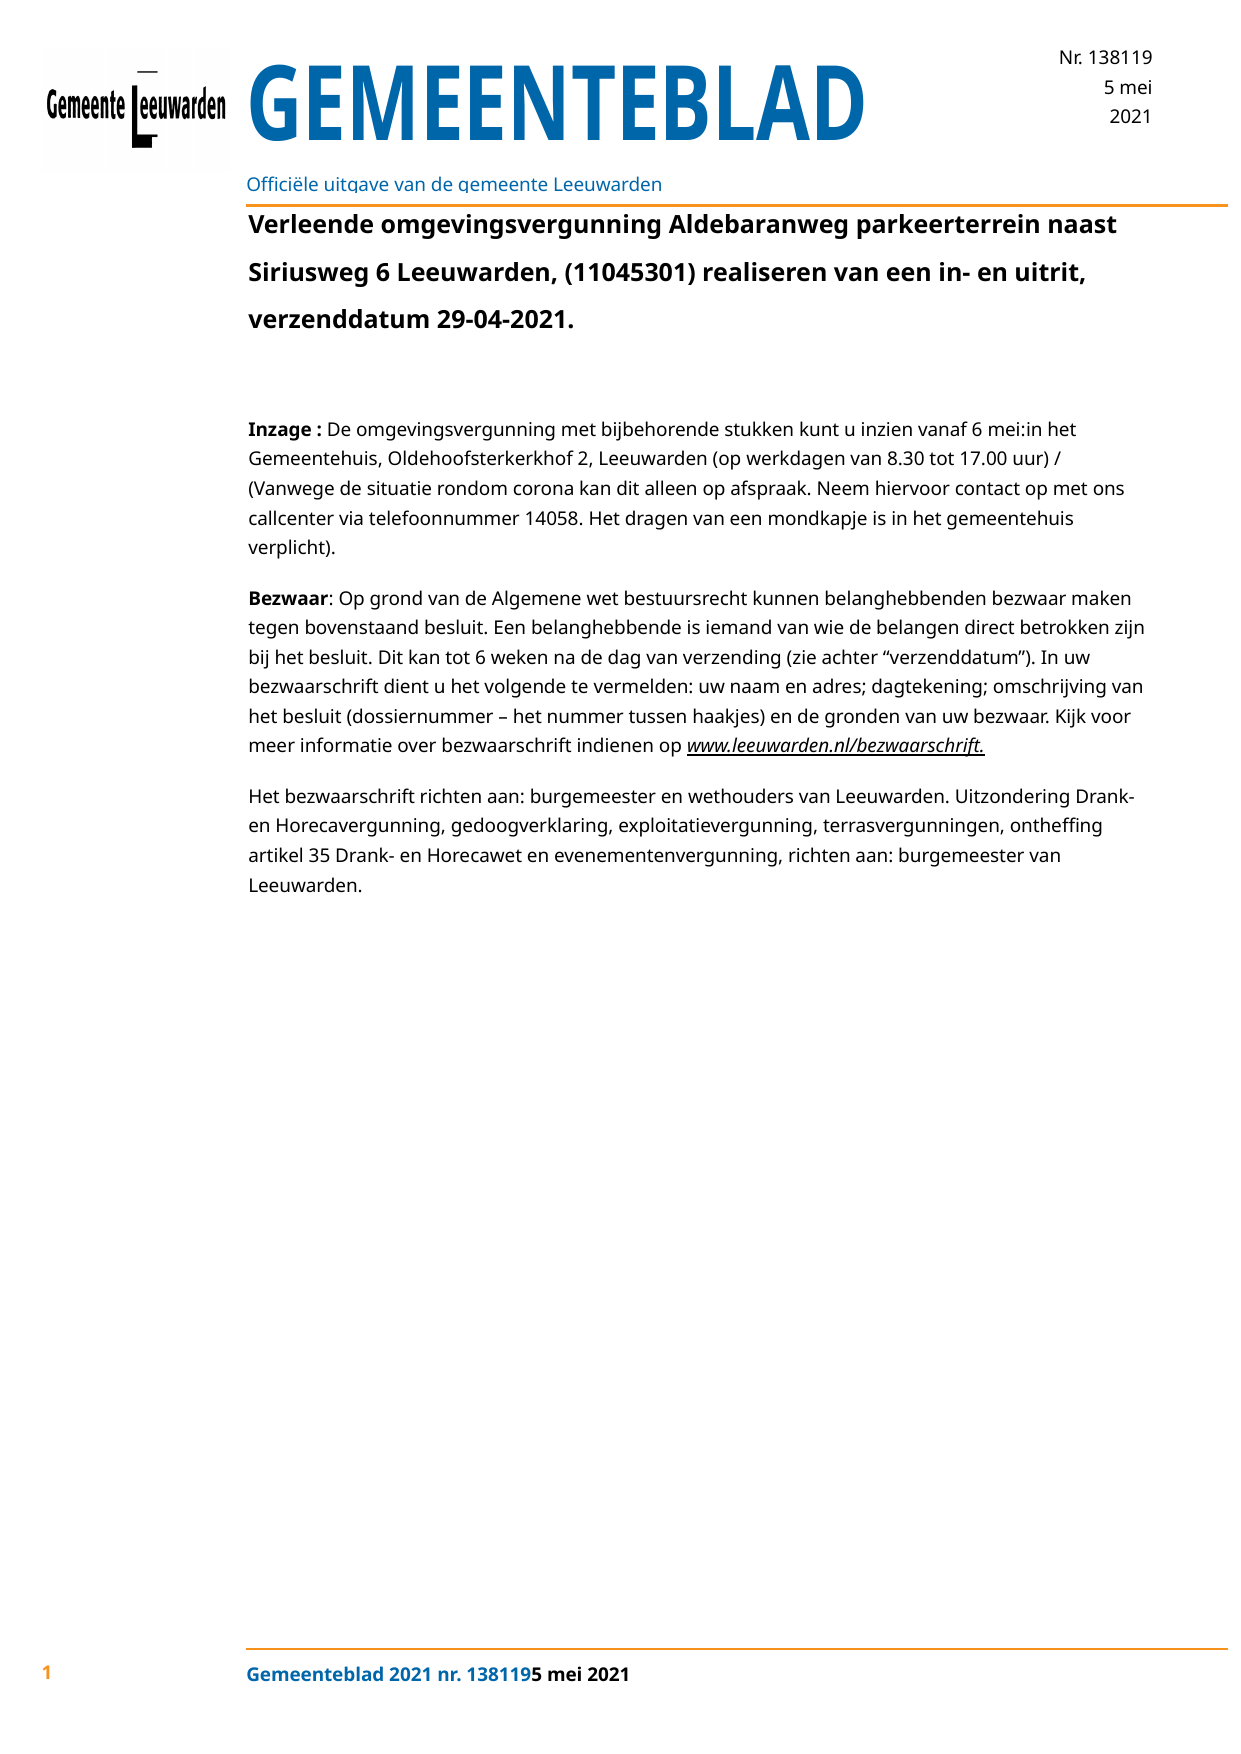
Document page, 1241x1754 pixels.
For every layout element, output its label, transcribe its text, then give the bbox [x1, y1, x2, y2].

text Het bezwaarschrift richten aan: burgemeester en wethouders van Leeuwarden. Uitzondering Drank- en Horecavergunning, gedoogverklaring, exploitatievergunning, terrasvergunningen, ontheffing artikel 35 Drank- en Horecawet en evenementenvergunning, richten aan: burgemeester van Leeuwarden. [248, 783, 1152, 897]
text Verleende omgevingsvergunning Aldebaranweg parkeerterrein naast Siriusweg 6 Leeuwarden, (11045301) realiseren van een in- en uitrit, verzenddatum 29-04-2021. [248, 207, 1152, 336]
text Inzage : De omgevingsvergunning met bijbehorende stukken kunt u inzien vanaf 6 mei:in het Gemeentehuis, Oldehoofsterkerkhof 2, Leeuwarden (op werkdagen van 8.30 tot 17.00 uur) / (Vanwege de situatie rondom corona kan dit alleen op afspraak. Neem hiervoor contact op met ons callcenter via telefoonnummer 14058. Het dragen van een mondkapje is in het gemeentehuis verplicht). [248, 416, 1152, 560]
text Bezwaar: Op grond van de Algemene wet bestuursrecht kunnen belanghebbenden bezwaar maken tegen bovenstaand besluit. Een belanghebbende is iemand van wie de belangen direct betrokken zijn bij het besluit. Dit kan tot 6 weken na de dag van verzending (zie achter “verzenddatum”). In uw bezwaarschrift dient u het volgende te vermelden: uw naam en adres; dagtekening; omschrijving van het besluit (dossiernummer – het nummer tussen haakjes) en de gronden van uw bezwaar. Kijk voor meer informatie over bezwaarschrift indienen op www.leeuwarden.nl/bezwaarschrift. [248, 585, 1152, 758]
picture [41, 47, 231, 172]
